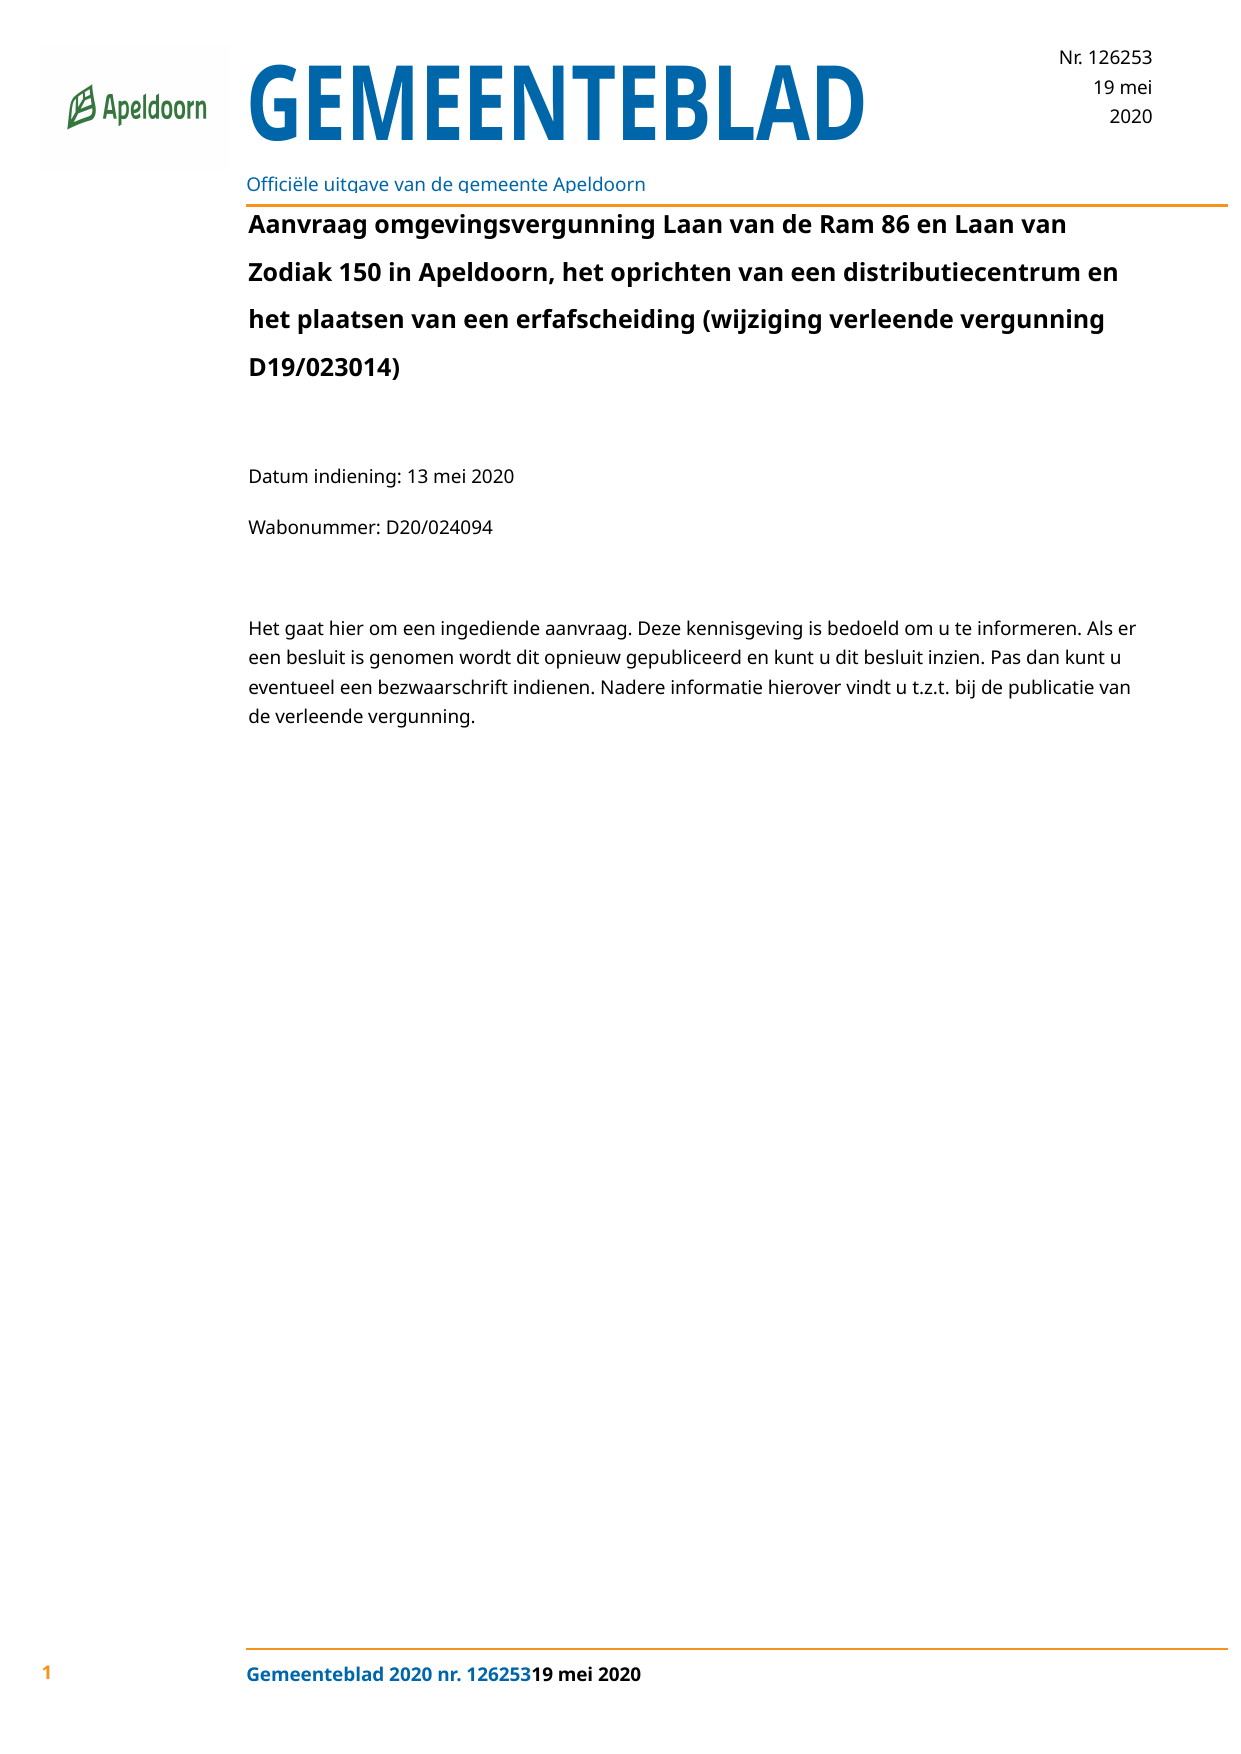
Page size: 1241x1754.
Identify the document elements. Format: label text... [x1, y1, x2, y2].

text Wabonummer: D20/024094 [248, 514, 1152, 540]
text Het gaat hier om een ingediende aanvraag. Deze kennisgeving is bedoeld om u te informeren. Als er een besluit is genomen wordt dit opnieuw gepubliceerd en kunt u dit besluit inzien. Pas dan kunt u eventueel een bezwaarschrift indienen. Nadere informatie hierover vindt u t.z.t. bij de publicatie van de verleende vergunning. [248, 615, 1152, 729]
text Aanvraag omgevingsvergunning Laan van de Ram 86 en Laan van Zodiak 150 in Apeldoorn, het oprichten van een distributiecentrum en het plaatsen van een erfafscheiding (wijziging verleende vergunning D19/023014) [248, 207, 1152, 384]
text Datum indiening: 13 mei 2020 [248, 463, 1152, 489]
picture [41, 47, 231, 172]
